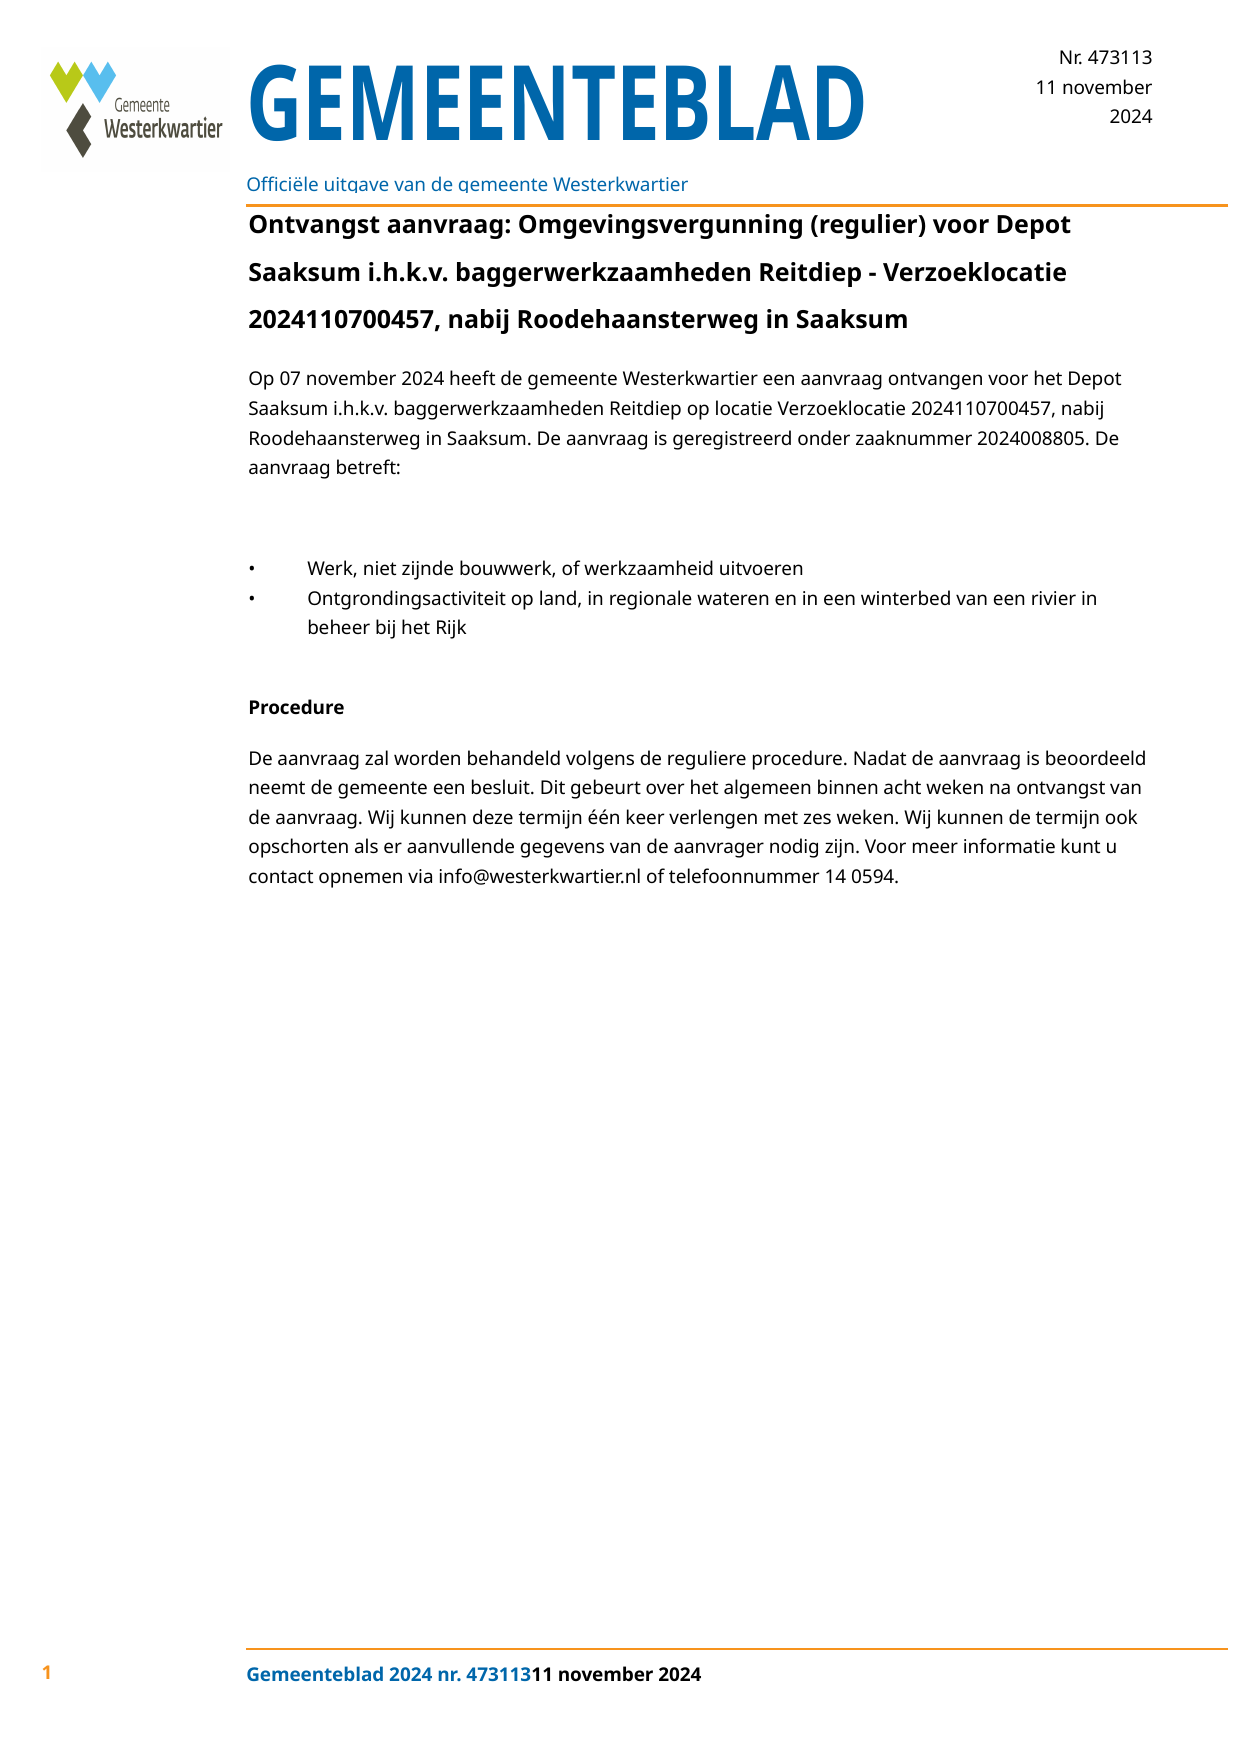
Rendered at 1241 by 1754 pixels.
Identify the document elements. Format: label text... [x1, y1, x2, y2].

text Procedure [248, 694, 1152, 720]
text De aanvraag zal worden behandeld volgens de reguliere procedure. Nadat de aanvraag is beoordeeld neemt de gemeente een besluit. Dit gebeurt over het algemeen binnen acht weken na ontvangst van de aanvraag. Wij kunnen deze termijn één keer verlengen met zes weken. Wij kunnen de termijn ook opschorten als er aanvullende gegevens van de aanvrager nodig zijn. Voor meer informatie kunt u contact opnemen via info@westerkwartier.nl of telefoonnummer 14 0594. [248, 745, 1152, 889]
text Op 07 november 2024 heeft de gemeente Westerkwartier een aanvraag ontvangen voor het Depot Saaksum i.h.k.v. baggerwerkzaamheden Reitdiep op locatie Verzoeklocatie 2024110700457, nabij Roodehaansterweg in Saaksum. De aanvraag is geregistreerd onder zaaknummer 2024008805. De aanvraag betreft: [248, 366, 1152, 480]
text Ontvangst aanvraag: Omgevingsvergunning (regulier) voor Depot Saaksum i.h.k.v. baggerwerkzaamheden Reitdiep - Verzoeklocatie 2024110700457, nabij Roodehaansterweg in Saaksum [248, 207, 1152, 336]
list Werk, niet zijnde bouwwerk, of werkzaamheid uitvoeren [248, 555, 1152, 581]
list Ontgrondingsactiviteit op land, in regionale wateren en in een winterbed van een rivier in beheer bij het Rijk [248, 585, 1152, 640]
picture [41, 47, 231, 172]
